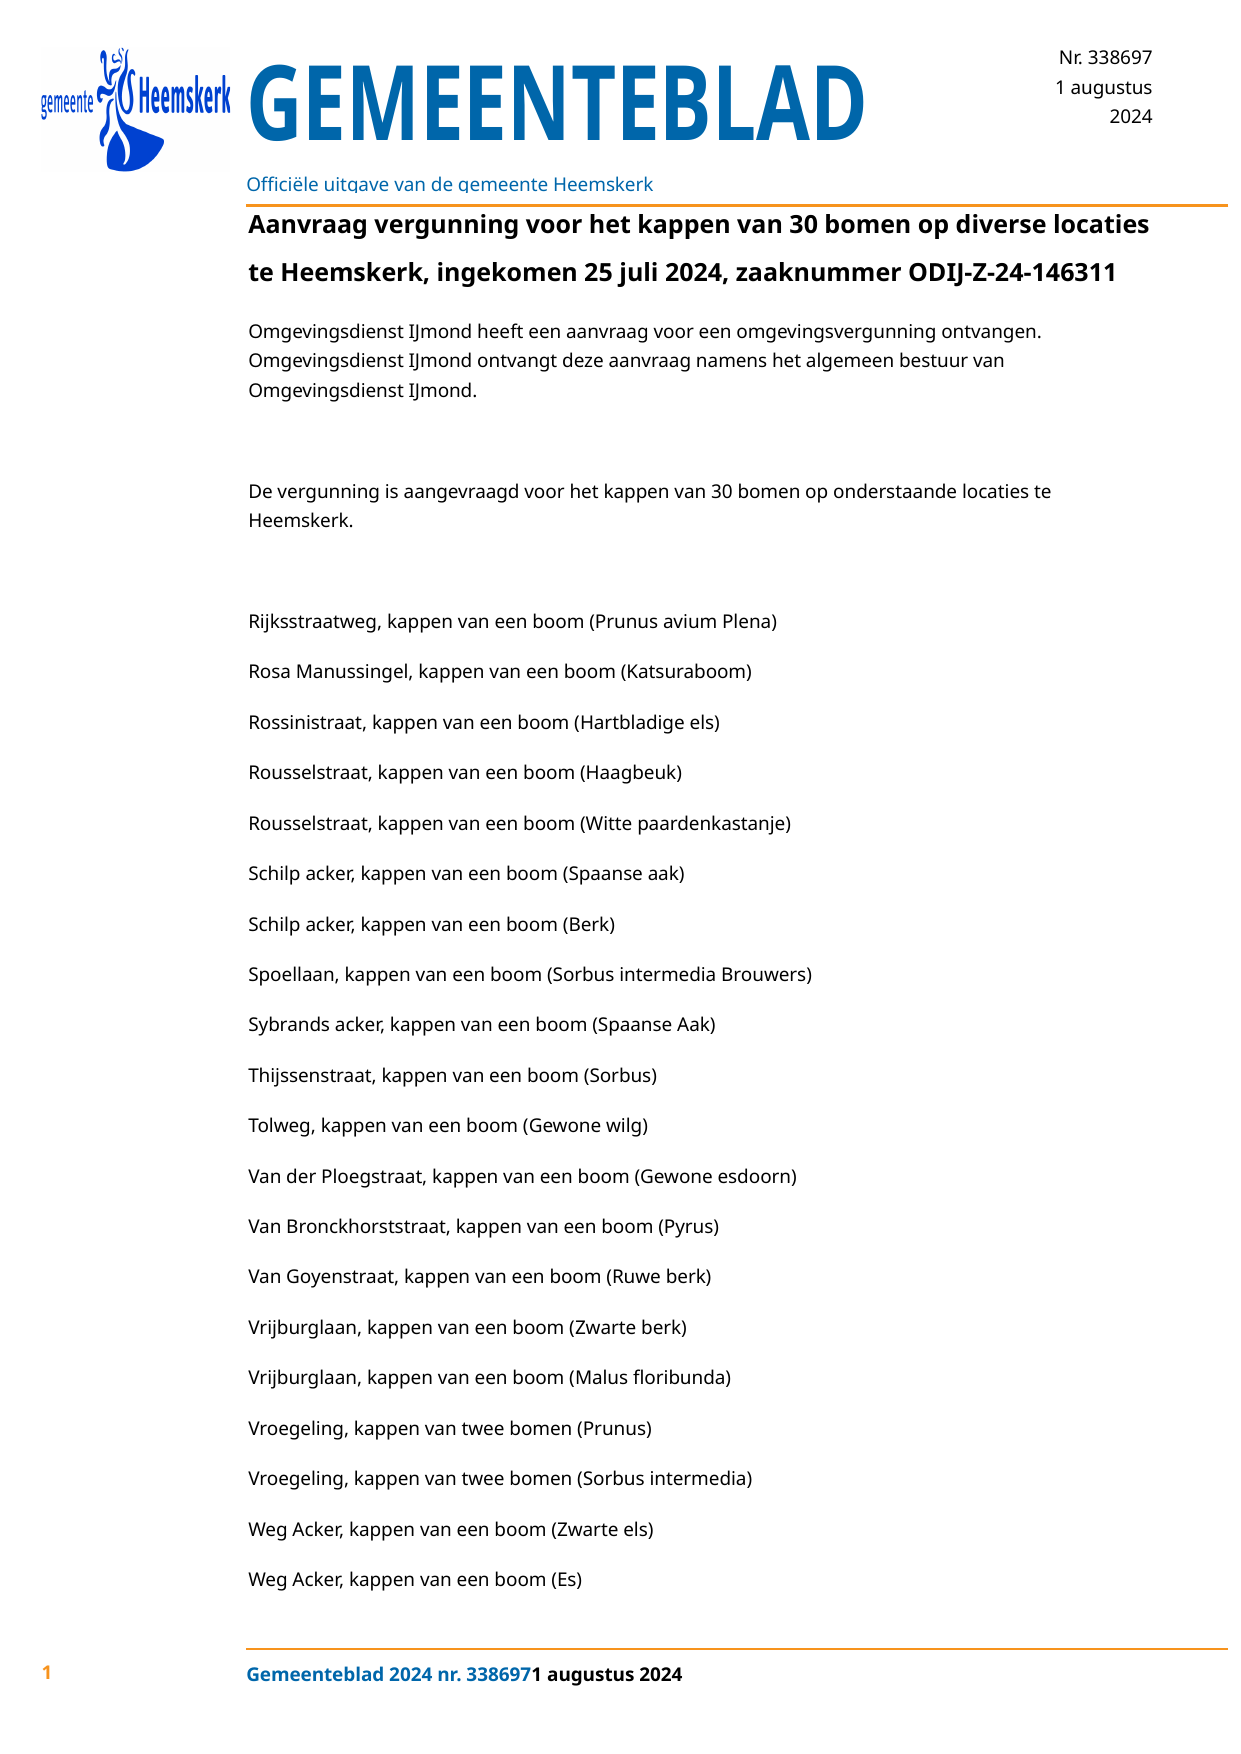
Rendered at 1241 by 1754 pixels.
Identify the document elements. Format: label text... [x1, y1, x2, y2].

text Vroegeling, kappen van twee bomen (Prunus) [248, 1415, 1152, 1441]
text Thijssenstraat, kappen van een boom (Sorbus) [248, 1062, 1152, 1088]
text Omgevingsdienst IJmond heeft een aanvraag voor een omgevingsvergunning ontvangen. Omgevingsdienst IJmond ontvangt deze aanvraag namens het algemeen bestuur van Omgevingsdienst IJmond. [248, 318, 1152, 403]
text Rosa Manussingel, kappen van een boom (Katsuraboom) [248, 659, 1152, 684]
text Van Goyenstraat, kappen van een boom (Ruwe berk) [248, 1264, 1152, 1289]
text Sybrands acker, kappen van een boom (Spaanse Aak) [248, 1012, 1152, 1037]
text Weg Acker, kappen van een boom (Zwarte els) [248, 1516, 1152, 1542]
text Tolweg, kappen van een boom (Gewone wilg) [248, 1112, 1152, 1138]
text Weg Acker, kappen van een boom (Es) [248, 1566, 1152, 1592]
text Van Bronckhorststraat, kappen van een boom (Pyrus) [248, 1213, 1152, 1239]
text Van der Ploegstraat, kappen van een boom (Gewone esdoorn) [248, 1163, 1152, 1189]
text De vergunning is aangevraagd voor het kappen van 30 bomen op onderstaande locaties te Heemskerk. [248, 478, 1152, 533]
text Vrijburglaan, kappen van een boom (Zwarte berk) [248, 1314, 1152, 1340]
text Aanvraag vergunning voor het kappen van 30 bomen op diverse locaties te Heemskerk, ingekomen 25 juli 2024, zaaknummer ODIJ-Z-24-146311 [248, 207, 1152, 288]
text Vrijburglaan, kappen van een boom (Malus floribunda) [248, 1364, 1152, 1390]
text Schilp acker, kappen van een boom (Berk) [248, 911, 1152, 937]
text Spoellaan, kappen van een boom (Sorbus intermedia Brouwers) [248, 961, 1152, 987]
text Vroegeling, kappen van twee bomen (Sorbus intermedia) [248, 1465, 1152, 1491]
picture [41, 47, 231, 172]
text Rousselstraat, kappen van een boom (Witte paardenkastanje) [248, 810, 1152, 836]
text Rossinistraat, kappen van een boom (Hartbladige els) [248, 709, 1152, 735]
text Rousselstraat, kappen van een boom (Haagbeuk) [248, 759, 1152, 785]
text Rijksstraatweg, kappen van een boom (Prunus avium Plena) [248, 608, 1152, 634]
text Schilp acker, kappen van een boom (Spaanse aak) [248, 860, 1152, 886]
